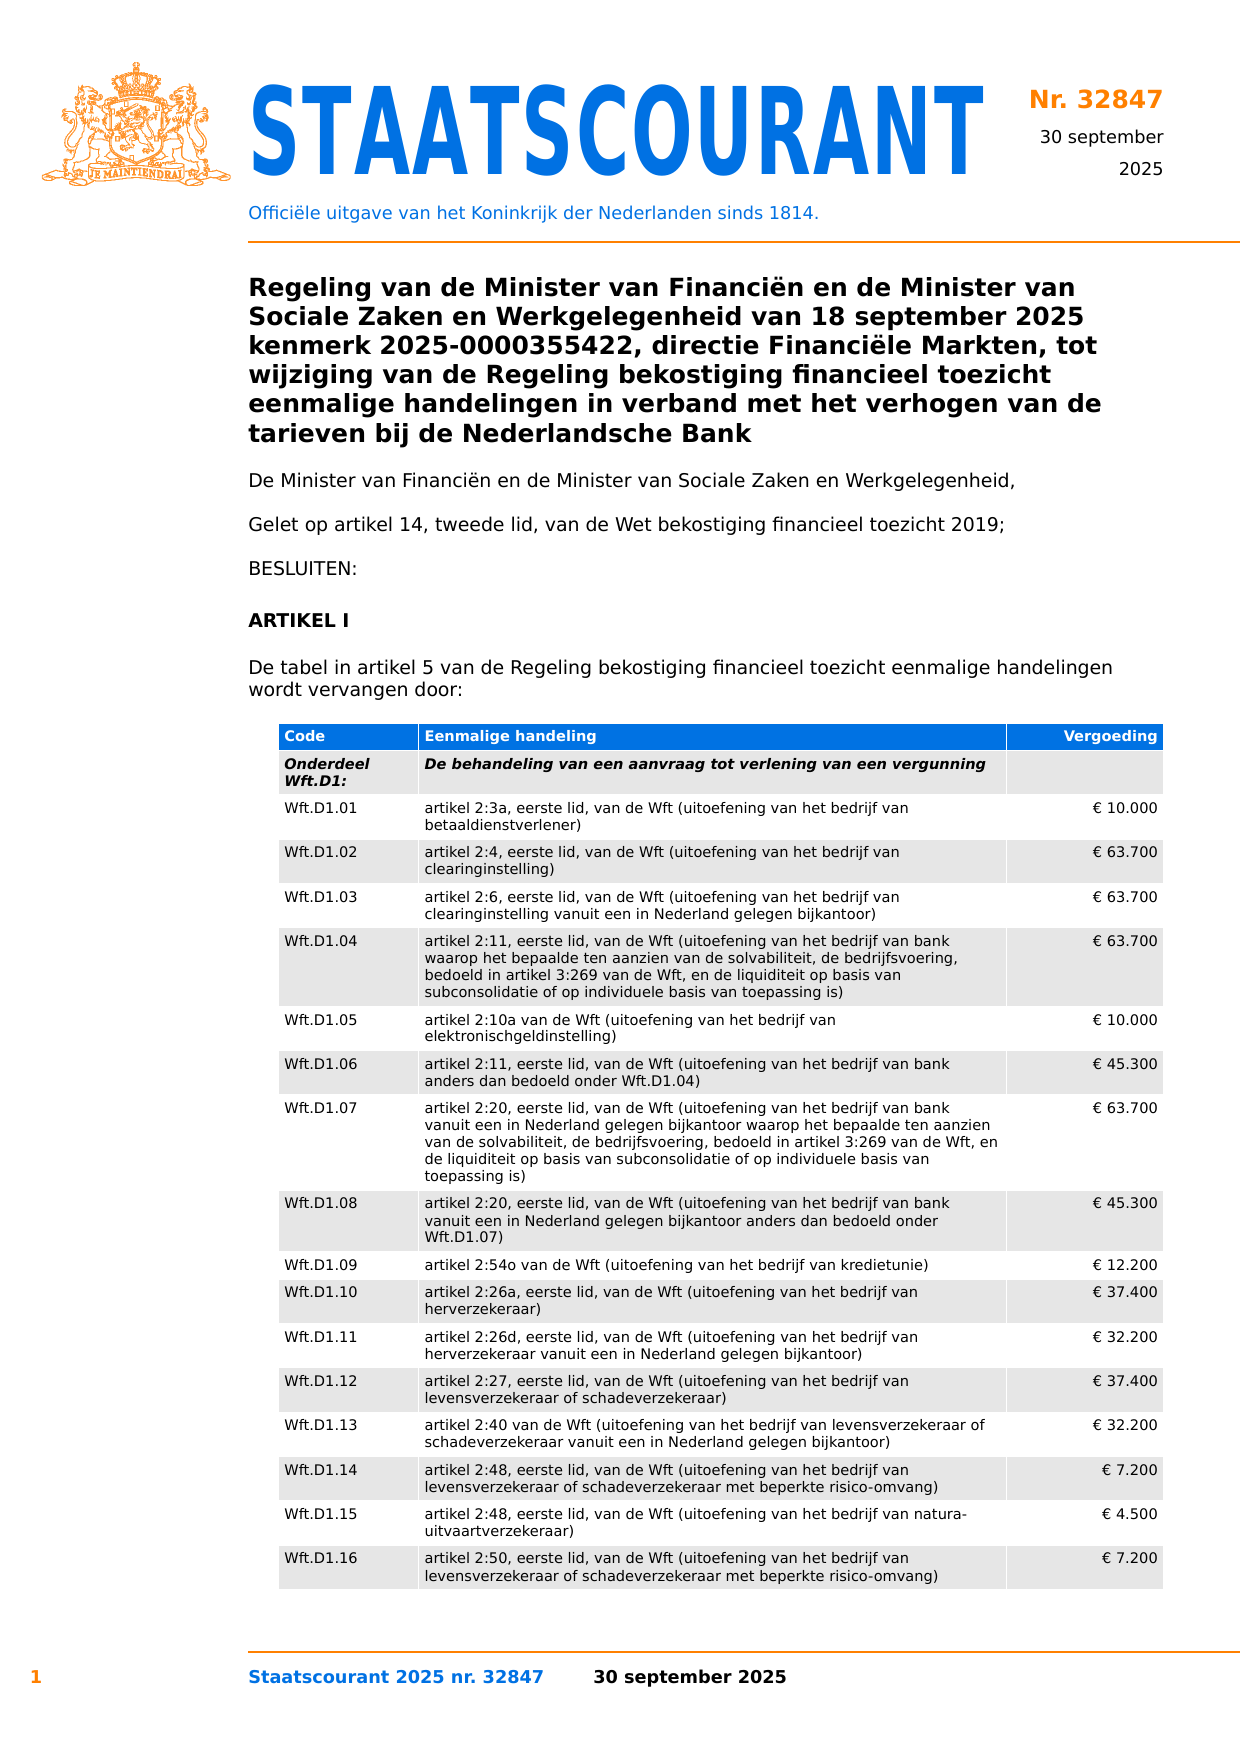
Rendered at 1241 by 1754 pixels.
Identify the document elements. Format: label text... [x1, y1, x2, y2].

table_cell € 63.700 [1007, 928, 1163, 1006]
table_cell De behandeling van een aanvraag tot verlening van een vergunning [419, 751, 1006, 794]
table_cell Wft.D1.13 [279, 1413, 418, 1456]
table_cell Wft.D1.11 [279, 1324, 418, 1367]
table_header Eenmalige handeling [419, 724, 1006, 750]
table_cell 30 september [998, 121, 1240, 153]
table_header Code [279, 724, 418, 750]
table_cell Wft.D1.03 [279, 884, 418, 927]
table_cell Onderdeel Wft.D1: [279, 751, 418, 794]
table_cell artikel 2:3a, eerste lid, van de Wft (uitoefening van het bedrijf van betaaldienstverlener) [419, 795, 1006, 838]
table_cell Wft.D1.14 [279, 1457, 418, 1500]
table_cell € 37.400 [1007, 1280, 1163, 1323]
table_cell € 10.000 [1007, 795, 1163, 838]
table_cell € 4.500 [1007, 1501, 1163, 1545]
table_cell artikel 2:54o van de Wft (uitoefening van het bedrijf van kredietunie) [419, 1252, 1006, 1278]
text BESLUITEN: [248, 558, 1163, 579]
table_cell Wft.D1.09 [279, 1252, 418, 1278]
table_cell artikel 2:27, eerste lid, van de Wft (uitoefening van het bedrijf van levensverzekeraar of schadeverzekeraar) [419, 1368, 1006, 1412]
table_cell Wft.D1.10 [279, 1280, 418, 1323]
table_cell € 32.200 [1007, 1324, 1163, 1367]
table_cell Officiële uitgave van het Koninkrijk der Nederlanden sinds 1814. [248, 203, 1240, 241]
table_cell € 45.300 [1007, 1191, 1163, 1251]
table_cell € 12.200 [1007, 1252, 1163, 1278]
table_cell artikel 2:26d, eerste lid, van de Wft (uitoefening van het bedrijf van herverzekeraar vanuit een in Nederland gelegen bijkantoor) [419, 1324, 1006, 1367]
table_cell € 63.700 [1007, 1095, 1163, 1190]
table_header STAATSCOURANT [248, 62, 998, 203]
table_cell € 32.200 [1007, 1413, 1163, 1456]
table_cell 2025 [998, 153, 1240, 203]
table_cell artikel 2:48, eerste lid, van de Wft (uitoefening van het bedrijf van natura-uitvaartverzekeraar) [419, 1501, 1006, 1545]
table_cell Wft.D1.05 [279, 1007, 418, 1050]
table_cell artikel 2:11, eerste lid, van de Wft (uitoefening van het bedrijf van bank waarop het bepaalde ten aanzien van de solvabiliteit, de bedrijfsvoering, bedoeld in artikel 3:269 van de Wft, en de liquiditeit op basis van subconsolidatie of op individuele basis van toepassing is) [419, 928, 1006, 1006]
table_cell Wft.D1.06 [279, 1051, 418, 1094]
table_cell Wft.D1.12 [279, 1368, 418, 1412]
table_header Vergoeding [1007, 724, 1163, 750]
table_cell Wft.D1.08 [279, 1191, 418, 1251]
table_cell artikel 2:20, eerste lid, van de Wft (uitoefening van het bedrijf van bank vanuit een in Nederland gelegen bijkantoor anders dan bedoeld onder Wft.D1.07) [419, 1191, 1006, 1251]
picture [41, 62, 231, 186]
table_cell artikel 2:40 van de Wft (uitoefening van het bedrijf van levensverzekeraar of schadeverzekeraar vanuit een in Nederland gelegen bijkantoor) [419, 1413, 1006, 1456]
table_cell € 7.200 [1007, 1457, 1163, 1500]
table_cell € 37.400 [1007, 1368, 1163, 1412]
table_cell artikel 2:10a van de Wft (uitoefening van het bedrijf van elektronischgeldinstelling) [419, 1007, 1006, 1050]
table_cell Wft.D1.16 [279, 1546, 418, 1589]
table_header Nr. 32847 [998, 62, 1240, 121]
table_header [25, 62, 248, 241]
table_cell artikel 2:11, eerste lid, van de Wft (uitoefening van het bedrijf van bank anders dan bedoeld onder Wft.D1.04) [419, 1051, 1006, 1094]
table_cell € 10.000 [1007, 1007, 1163, 1050]
table_cell artikel 2:26a, eerste lid, van de Wft (uitoefening van het bedrijf van herverzekeraar) [419, 1280, 1006, 1323]
subtitle Regeling van de Minister van Financiën en de Minister van Sociale Zaken en Werkgelegenheid van 18 september 2025 kenmerk 2025-0000355422, directie Financiële Markten, tot wijziging van de Regeling bekostiging financieel toezicht eenmalige handelingen in verband met het verhogen van de tarieven bij de Nederlandsche Bank [248, 273, 1163, 448]
table_cell artikel 2:20, eerste lid, van de Wft (uitoefening van het bedrijf van bank vanuit een in Nederland gelegen bijkantoor waarop het bepaalde ten aanzien van de solvabiliteit, de bedrijfsvoering, bedoeld in artikel 3:269 van de Wft, en de liquiditeit op basis van subconsolidatie of op individuele basis van toepassing is) [419, 1095, 1006, 1190]
text De tabel in artikel 5 van de Regeling bekostiging financieel toezicht eenmalige handelingen wordt vervangen door: [248, 657, 1163, 701]
table_cell Wft.D1.04 [279, 928, 418, 1006]
table_cell artikel 2:48, eerste lid, van de Wft (uitoefening van het bedrijf van levensverzekeraar of schadeverzekeraar met beperkte risico-omvang) [419, 1457, 1006, 1500]
text De Minister van Financiën en de Minister van Sociale Zaken en Werkgelegenheid, [248, 470, 1163, 492]
table_cell € 63.700 [1007, 840, 1163, 883]
table_cell [1007, 751, 1163, 794]
table_cell Wft.D1.07 [279, 1095, 418, 1190]
table_cell € 45.300 [1007, 1051, 1163, 1094]
subtitle ARTIKEL I [248, 609, 1163, 632]
table_cell artikel 2:6, eerste lid, van de Wft (uitoefening van het bedrijf van clearinginstelling vanuit een in Nederland gelegen bijkantoor) [419, 884, 1006, 927]
table_cell Wft.D1.02 [279, 840, 418, 883]
table_cell artikel 2:4, eerste lid, van de Wft (uitoefening van het bedrijf van clearinginstelling) [419, 840, 1006, 883]
table_cell Wft.D1.01 [279, 795, 418, 838]
table_cell € 7.200 [1007, 1546, 1163, 1589]
table_cell artikel 2:50, eerste lid, van de Wft (uitoefening van het bedrijf van levensverzekeraar of schadeverzekeraar met beperkte risico-omvang) [419, 1546, 1006, 1589]
text Gelet op artikel 14, tweede lid, van de Wet bekostiging financieel toezicht 2019; [248, 514, 1163, 536]
table_cell € 63.700 [1007, 884, 1163, 927]
table_cell Wft.D1.15 [279, 1501, 418, 1545]
